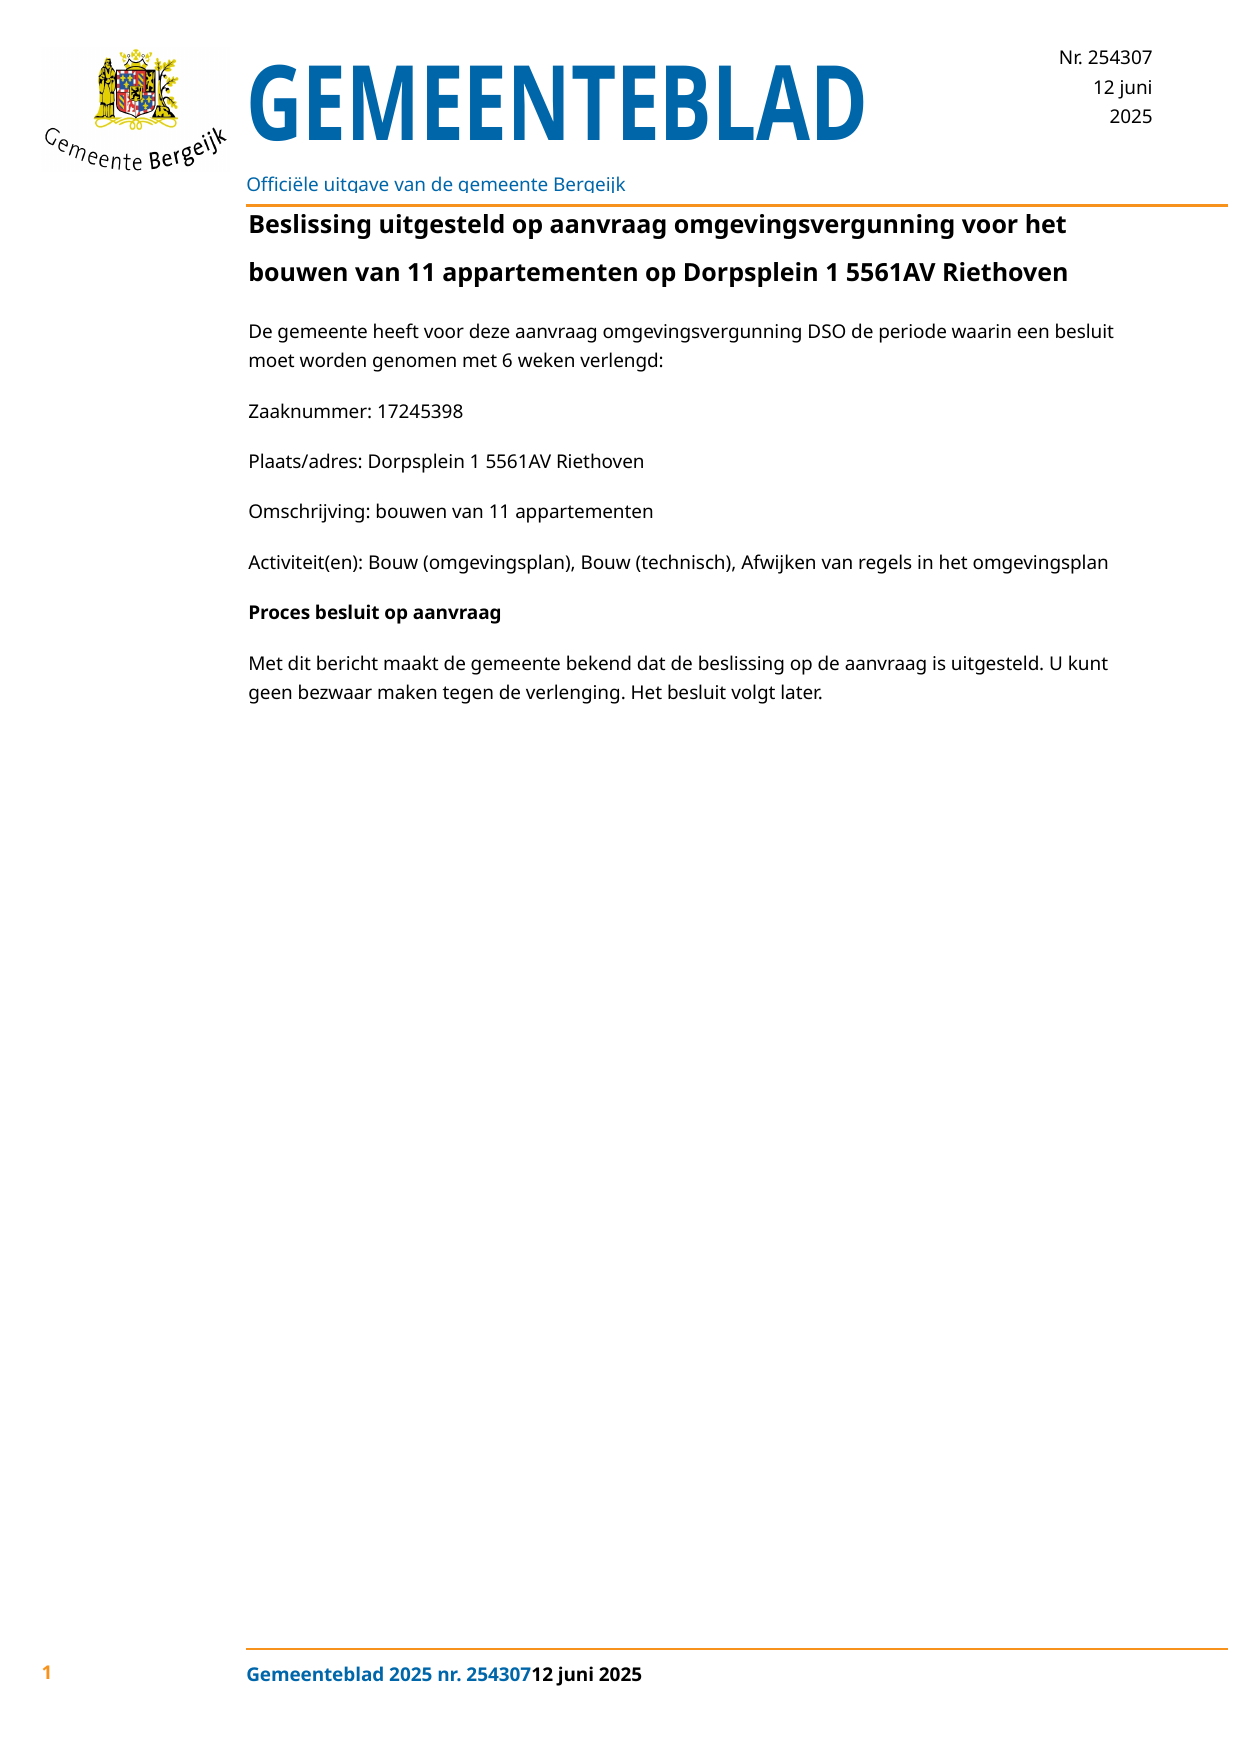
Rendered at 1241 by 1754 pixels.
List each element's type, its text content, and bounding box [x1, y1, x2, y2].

text Omschrijving: bouwen van 11 appartementen [248, 499, 1152, 524]
text Beslissing uitgesteld op aanvraag omgevingsvergunning voor het bouwen van 11 appartementen op Dorpsplein 1 5561AV Riethoven [248, 207, 1152, 288]
text De gemeente heeft voor deze aanvraag omgevingsvergunning DSO de periode waarin een besluit moet worden genomen met 6 weken verlengd: [248, 318, 1152, 373]
picture [41, 47, 231, 172]
text Zaaknummer: 17245398 [248, 398, 1152, 424]
text Proces besluit op aanvraag [248, 599, 1152, 625]
text Met dit bericht maakt de gemeente bekend dat de beslissing op de aanvraag is uitgesteld. U kunt geen bezwaar maken tegen de verlenging. Het besluit volgt later. [248, 650, 1152, 705]
text Activiteit(en): Bouw (omgevingsplan), Bouw (technisch), Afwijken van regels in het omgevingsplan [248, 549, 1152, 575]
text Plaats/adres: Dorpsplein 1 5561AV Riethoven [248, 448, 1152, 474]
